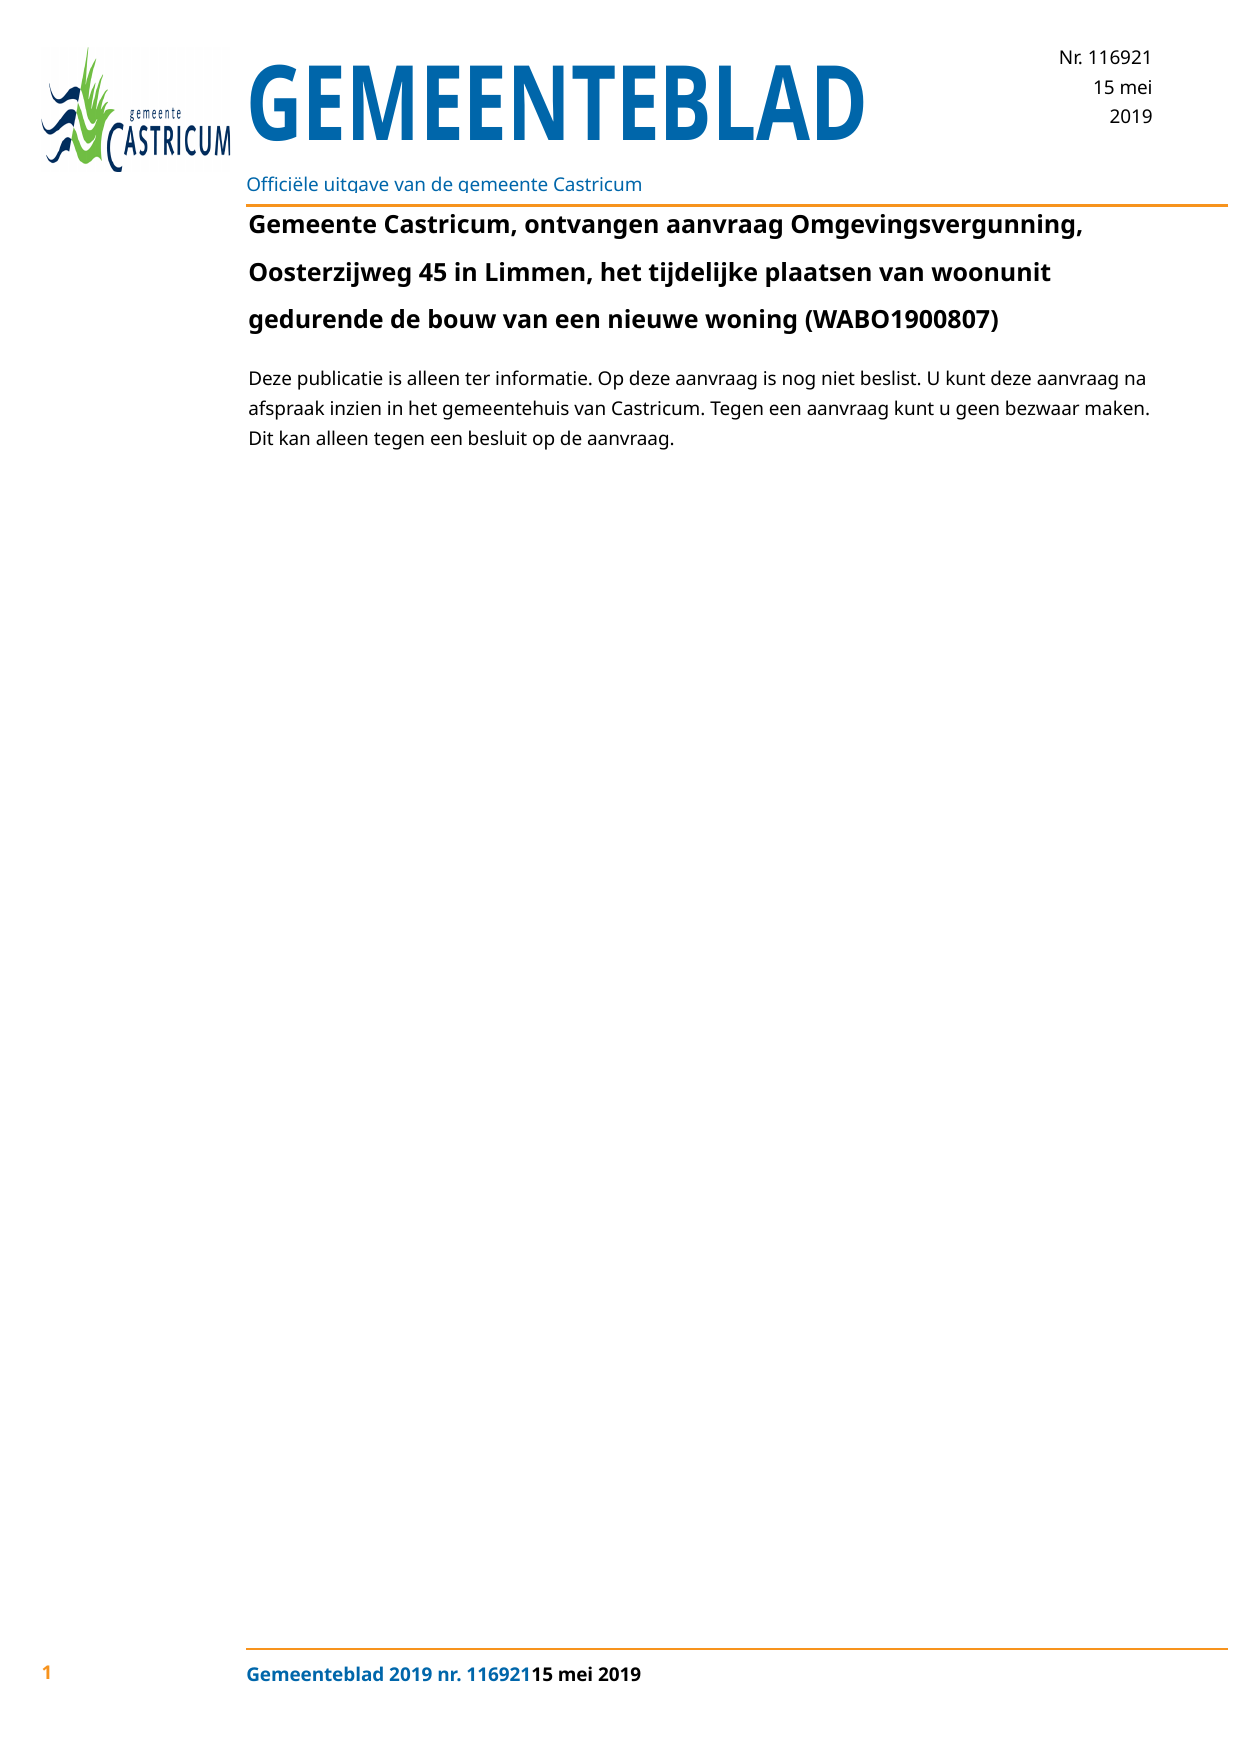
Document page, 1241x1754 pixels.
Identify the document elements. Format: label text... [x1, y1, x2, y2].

text Gemeente Castricum, ontvangen aanvraag Omgevingsvergunning, Oosterzijweg 45 in Limmen, het tijdelijke plaatsen van woonunit gedurende de bouw van een nieuwe woning (WABO1900807) [248, 207, 1152, 336]
picture [41, 47, 231, 172]
text Deze publicatie is alleen ter informatie. Op deze aanvraag is nog niet beslist. U kunt deze aanvraag na afspraak inzien in het gemeentehuis van Castricum. Tegen een aanvraag kunt u geen bezwaar maken. Dit kan alleen tegen een besluit op de aanvraag. [248, 366, 1152, 450]
